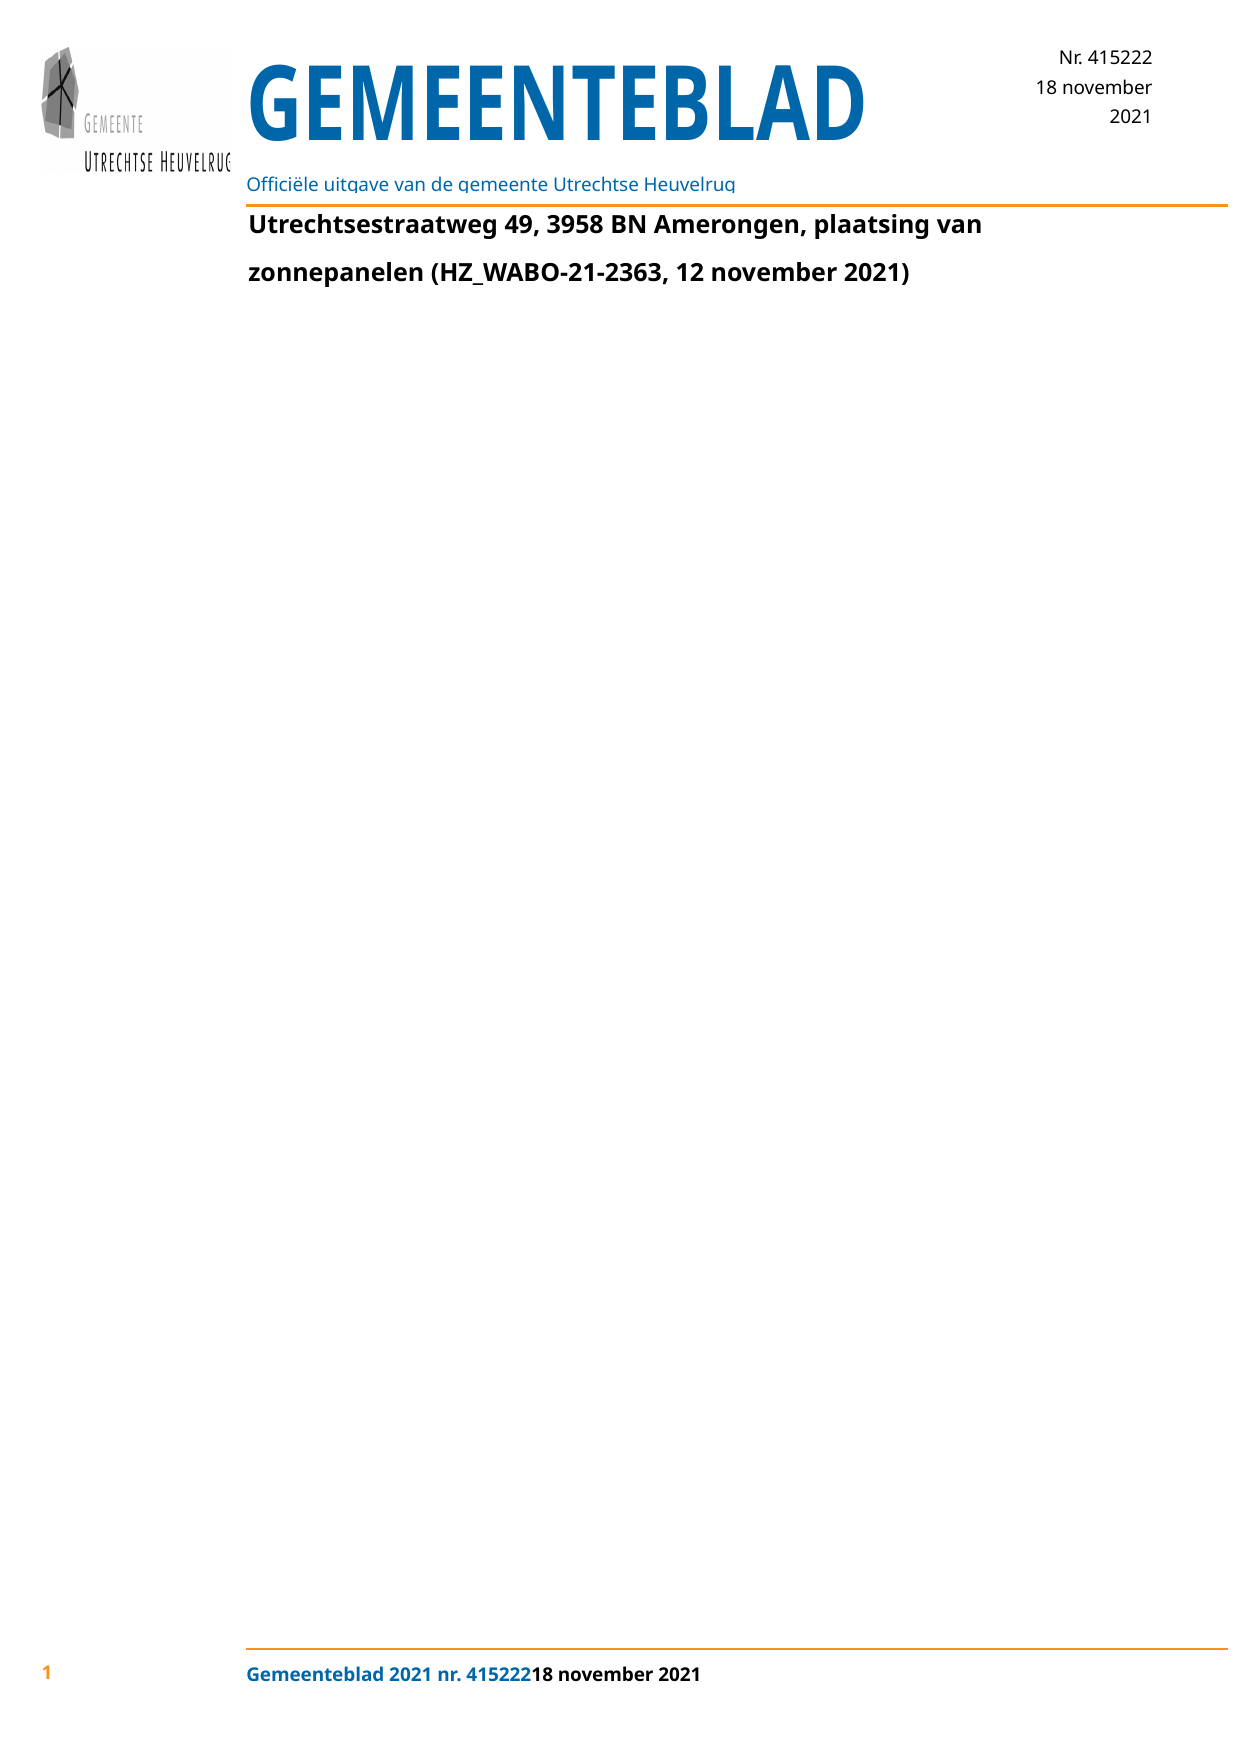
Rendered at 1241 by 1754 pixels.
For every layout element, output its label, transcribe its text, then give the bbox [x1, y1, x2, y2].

text Utrechtsestraatweg 49, 3958 BN Amerongen, plaatsing van zonnepanelen (HZ_WABO-21-2363, 12 november 2021) [248, 207, 1152, 288]
picture [41, 47, 231, 172]
